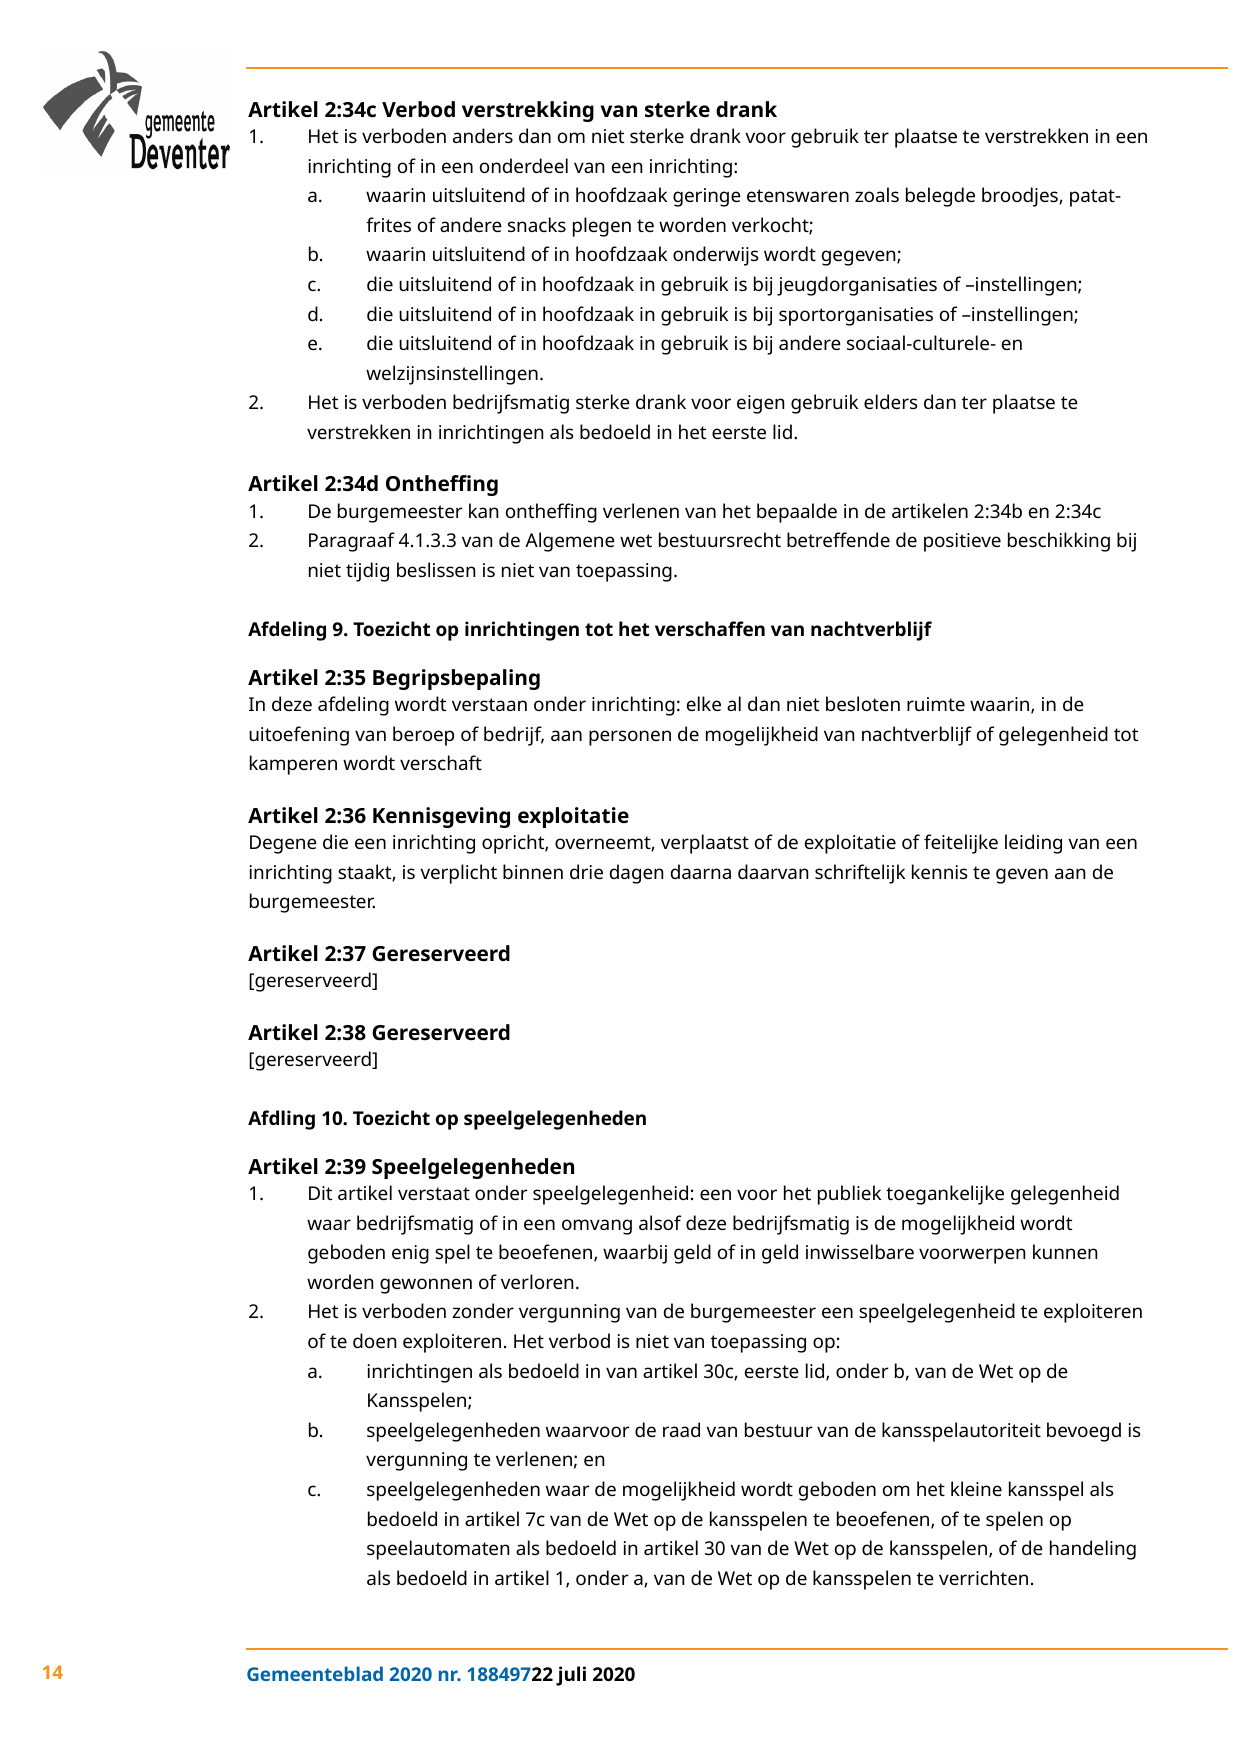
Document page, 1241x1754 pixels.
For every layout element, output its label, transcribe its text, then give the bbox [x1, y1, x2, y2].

list Het is verboden bedrijfsmatig sterke drank voor eigen gebruik elders dan ter plaatse te verstrekken in inrichtingen als bedoeld in het eerste lid. [248, 389, 1152, 445]
list Paragraaf 4.1.3.3 van de Algemene wet bestuursrecht betreffende de positieve beschikking bij niet tijdig beslissen is niet van toepassing. [248, 527, 1152, 583]
text Degene die een inrichting opricht, overneemt, verplaatst of de exploitatie of feitelijke leiding van een inrichting staakt, is verplicht binnen drie dagen daarna daarvan schriftelijk kennis te geven aan de burgemeester. [248, 829, 1152, 914]
text Artikel 2:34c Verbod verstrekking van sterke drank [248, 95, 1152, 123]
text [gereserveerd] [248, 967, 1152, 993]
text Artikel 2:38 Gereserveerd [248, 1018, 1152, 1046]
list Het is verboden zonder vergunning van de burgemeester een speelgelegenheid te exploiteren of te doen exploiteren. Het verbod is niet van toepassing op: [248, 1299, 1152, 1354]
text Artikel 2:39 Speelgelegenheden [248, 1152, 1152, 1180]
text In deze afdeling wordt verstaan onder inrichting: elke al dan niet besloten ruimte waarin, in de uitoefening van beroep of bedrijf, aan personen de mogelijkheid van nachtverblijf of gelegenheid tot kamperen wordt verschaft [248, 691, 1152, 776]
text Afdeling 9. Toezicht op inrichtingen tot het verschaffen van nachtverblijf [248, 616, 1152, 642]
list Het is verboden anders dan om niet sterke drank voor gebruik ter plaatse te verstrekken in een inrichting of in een onderdeel van een inrichting: [248, 123, 1152, 178]
list die uitsluitend of in hoofdzaak in gebruik is bij sportorganisaties of –instellingen; [307, 301, 1152, 326]
text [gereserveerd] [248, 1046, 1152, 1072]
list inrichtingen als bedoeld in van artikel 30c, eerste lid, onder b, van de Wet op de Kansspelen; [307, 1358, 1152, 1413]
text Artikel 2:36 Kennisgeving exploitatie [248, 801, 1152, 829]
list speelgelegenheden waarvoor de raad van bestuur van de kansspelautoriteit bevoegd is vergunning te verlenen; en [307, 1417, 1152, 1472]
text Artikel 2:35 Begripsbepaling [248, 663, 1152, 691]
picture [41, 47, 231, 172]
list Dit artikel verstaat onder speelgelegenheid: een voor het publiek toegankelijke gelegenheid waar bedrijfsmatig of in een omvang alsof deze bedrijfsmatig is de mogelijkheid wordt geboden enig spel te beoefenen, waarbij geld of in geld inwisselbare voorwerpen kunnen worden gewonnen of verloren. [248, 1180, 1152, 1295]
list die uitsluitend of in hoofdzaak in gebruik is bij andere sociaal-culturele- en welzijnsinstellingen. [307, 330, 1152, 386]
list die uitsluitend of in hoofdzaak in gebruik is bij jeugdorganisaties of –instellingen; [307, 271, 1152, 297]
text Artikel 2:37 Gereserveerd [248, 939, 1152, 967]
list speelgelegenheden waar de mogelijkheid wordt geboden om het kleine kansspel als bedoeld in artikel 7c van de Wet op de kansspelen te beoefenen, of te spelen op speelautomaten als bedoeld in artikel 30 van de Wet op de kansspelen, of de handeling als bedoeld in artikel 1, onder a, van de Wet op de kansspelen te verrichten. [307, 1476, 1152, 1591]
text Afdling 10. Toezicht op speelgelegenheden [248, 1105, 1152, 1131]
list waarin uitsluitend of in hoofdzaak geringe etenswaren zoals belegde broodjes, patat-frites of andere snacks plegen te worden verkocht; [307, 182, 1152, 238]
list waarin uitsluitend of in hoofdzaak onderwijs wordt gegeven; [307, 242, 1152, 267]
text Artikel 2:34d Ontheffing [248, 469, 1152, 498]
list De burgemeester kan ontheffing verlenen van het bepaalde in de artikelen 2:34b en 2:34c [248, 498, 1152, 524]
